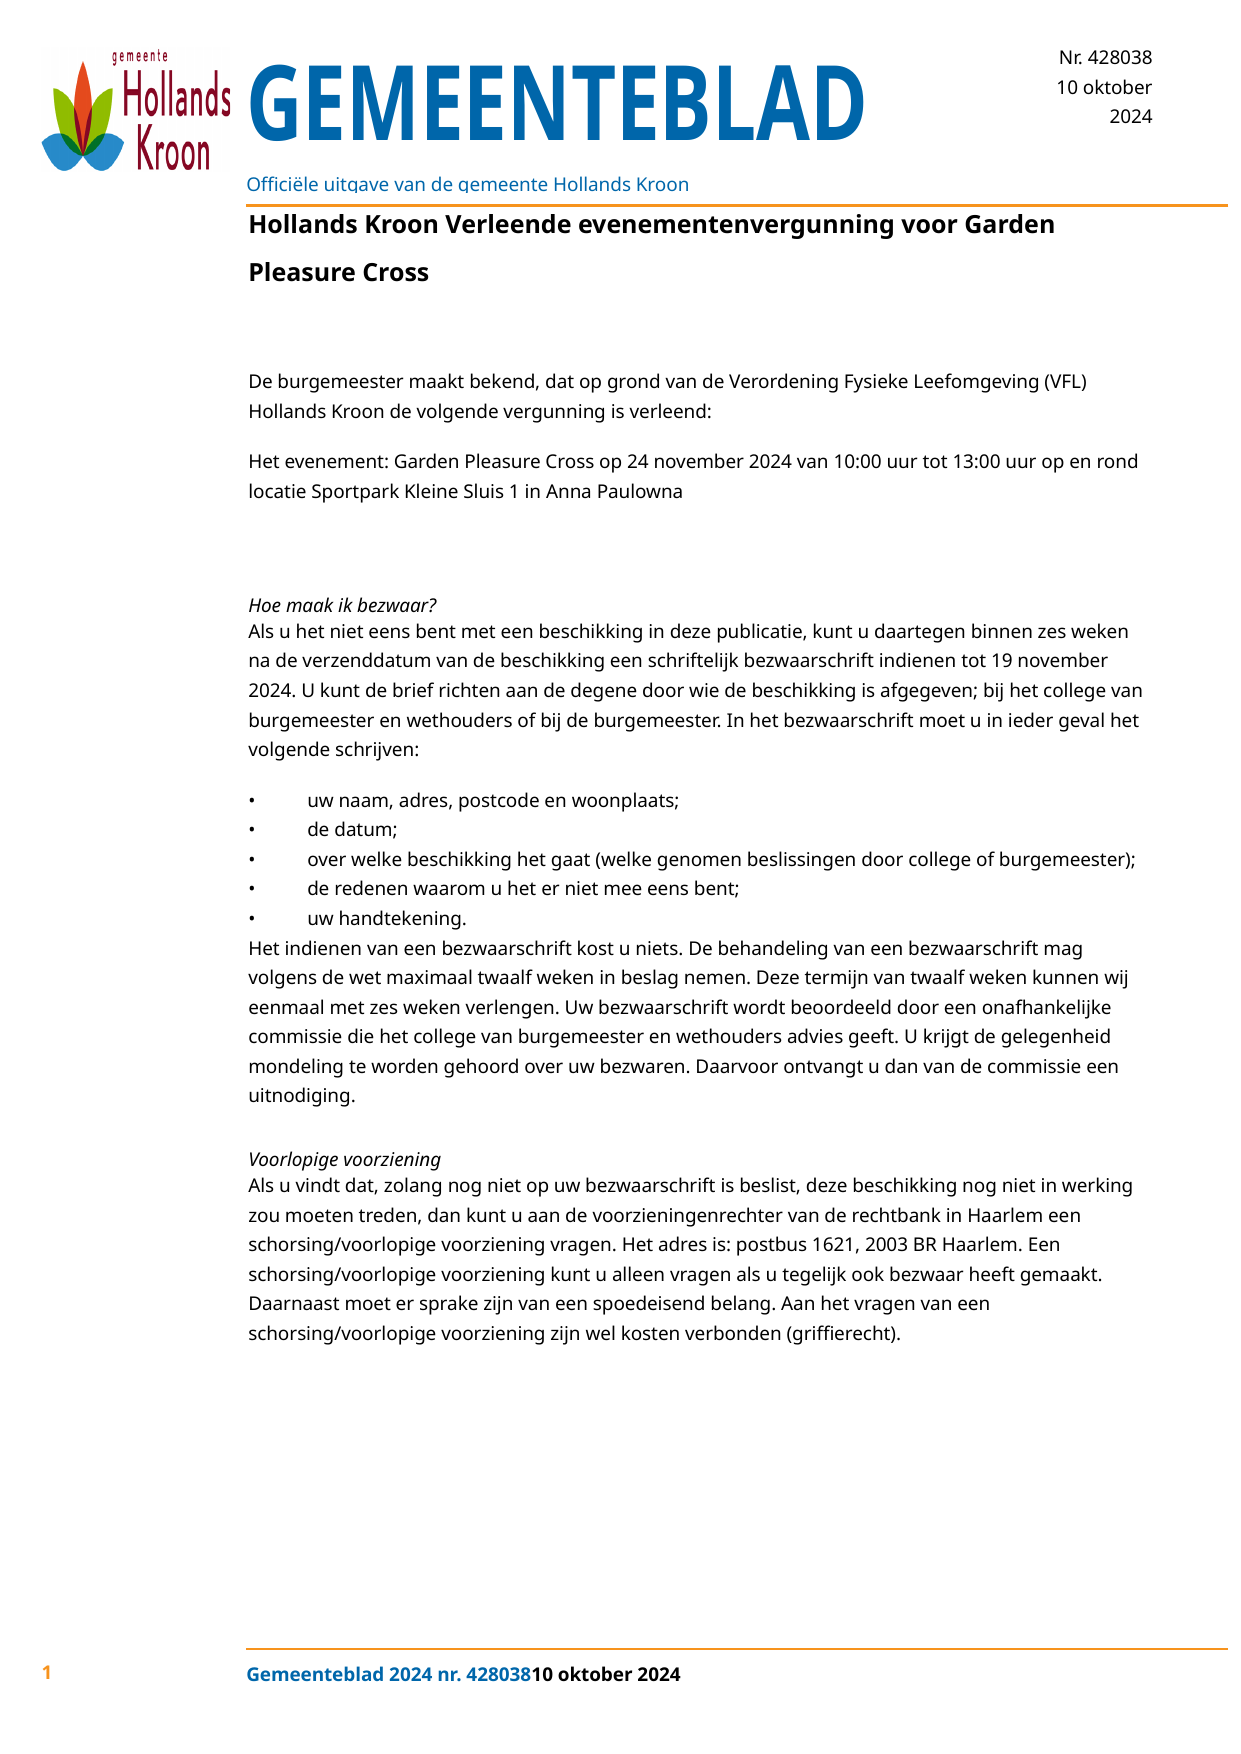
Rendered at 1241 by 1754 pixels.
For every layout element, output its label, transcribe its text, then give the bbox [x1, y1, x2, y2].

text Voorlopige voorziening [248, 1147, 1152, 1172]
list de redenen waarom u het er niet mee eens bent; [248, 876, 1152, 901]
text Als u vindt dat, zolang nog niet op uw bezwaarschrift is beslist, deze beschikking nog niet in werking zou moeten treden, dan kunt u aan de voorzieningenrechter van de rechtbank in Haarlem een schorsing/voorlopige voorziening vragen. Het adres is: postbus 1621, 2003 BR Haarlem. Een schorsing/voorlopige voorziening kunt u alleen vragen als u tegelijk ook bezwaar heeft gemaakt. Daarnaast moet er sprake zijn van een spoedeisend belang. Aan het vragen van een schorsing/voorlopige voorziening zijn wel kosten verbonden (griffierecht). [248, 1172, 1152, 1346]
list over welke beschikking het gaat (welke genomen beslissingen door college of burgemeester); [248, 846, 1152, 872]
picture [41, 47, 231, 172]
list uw naam, adres, postcode en woonplaats; [248, 787, 1152, 812]
text Het indienen van een bezwaarschrift kost u niets. De behandeling van een bezwaarschrift mag volgens de wet maximaal twaalf weken in beslag nemen. Deze termijn van twaalf weken kunnen wij eenmaal met zes weken verlengen. Uw bezwaarschrift wordt beoordeeld door een onafhankelijke commissie die het college van burgemeester en wethouders advies geeft. U krijgt de gelegenheid mondeling te worden gehoord over uw bezwaren. Daarvoor ontvangt u dan van de commissie een uitnodiging. [248, 935, 1152, 1108]
text Het evenement: Garden Pleasure Cross op 24 november 2024 van 10:00 uur tot 13:00 uur op en rond locatie Sportpark Kleine Sluis 1 in Anna Paulowna [248, 448, 1152, 504]
text Hollands Kroon Verleende evenementenvergunning voor Garden Pleasure Cross [248, 207, 1152, 288]
text Als u het niet eens bent met een beschikking in deze publicatie, kunt u daartegen binnen zes weken na de verzenddatum van de beschikking een schriftelijk bezwaarschrift indienen tot 19 november 2024. U kunt de brief richten aan de degene door wie de beschikking is afgegeven; bij het college van burgemeester en wethouders of bij de burgemeester. In het bezwaarschrift moet u in ieder geval het volgende schrijven: [248, 618, 1152, 762]
list uw handtekening. [248, 905, 1152, 931]
text De burgemeester maakt bekend, dat op grond van de Verordening Fysieke Leefomgeving (VFL) Hollands Kroon de volgende vergunning is verleend: [248, 368, 1152, 424]
text Hoe maak ik bezwaar? [248, 592, 1152, 618]
list de datum; [248, 816, 1152, 842]
